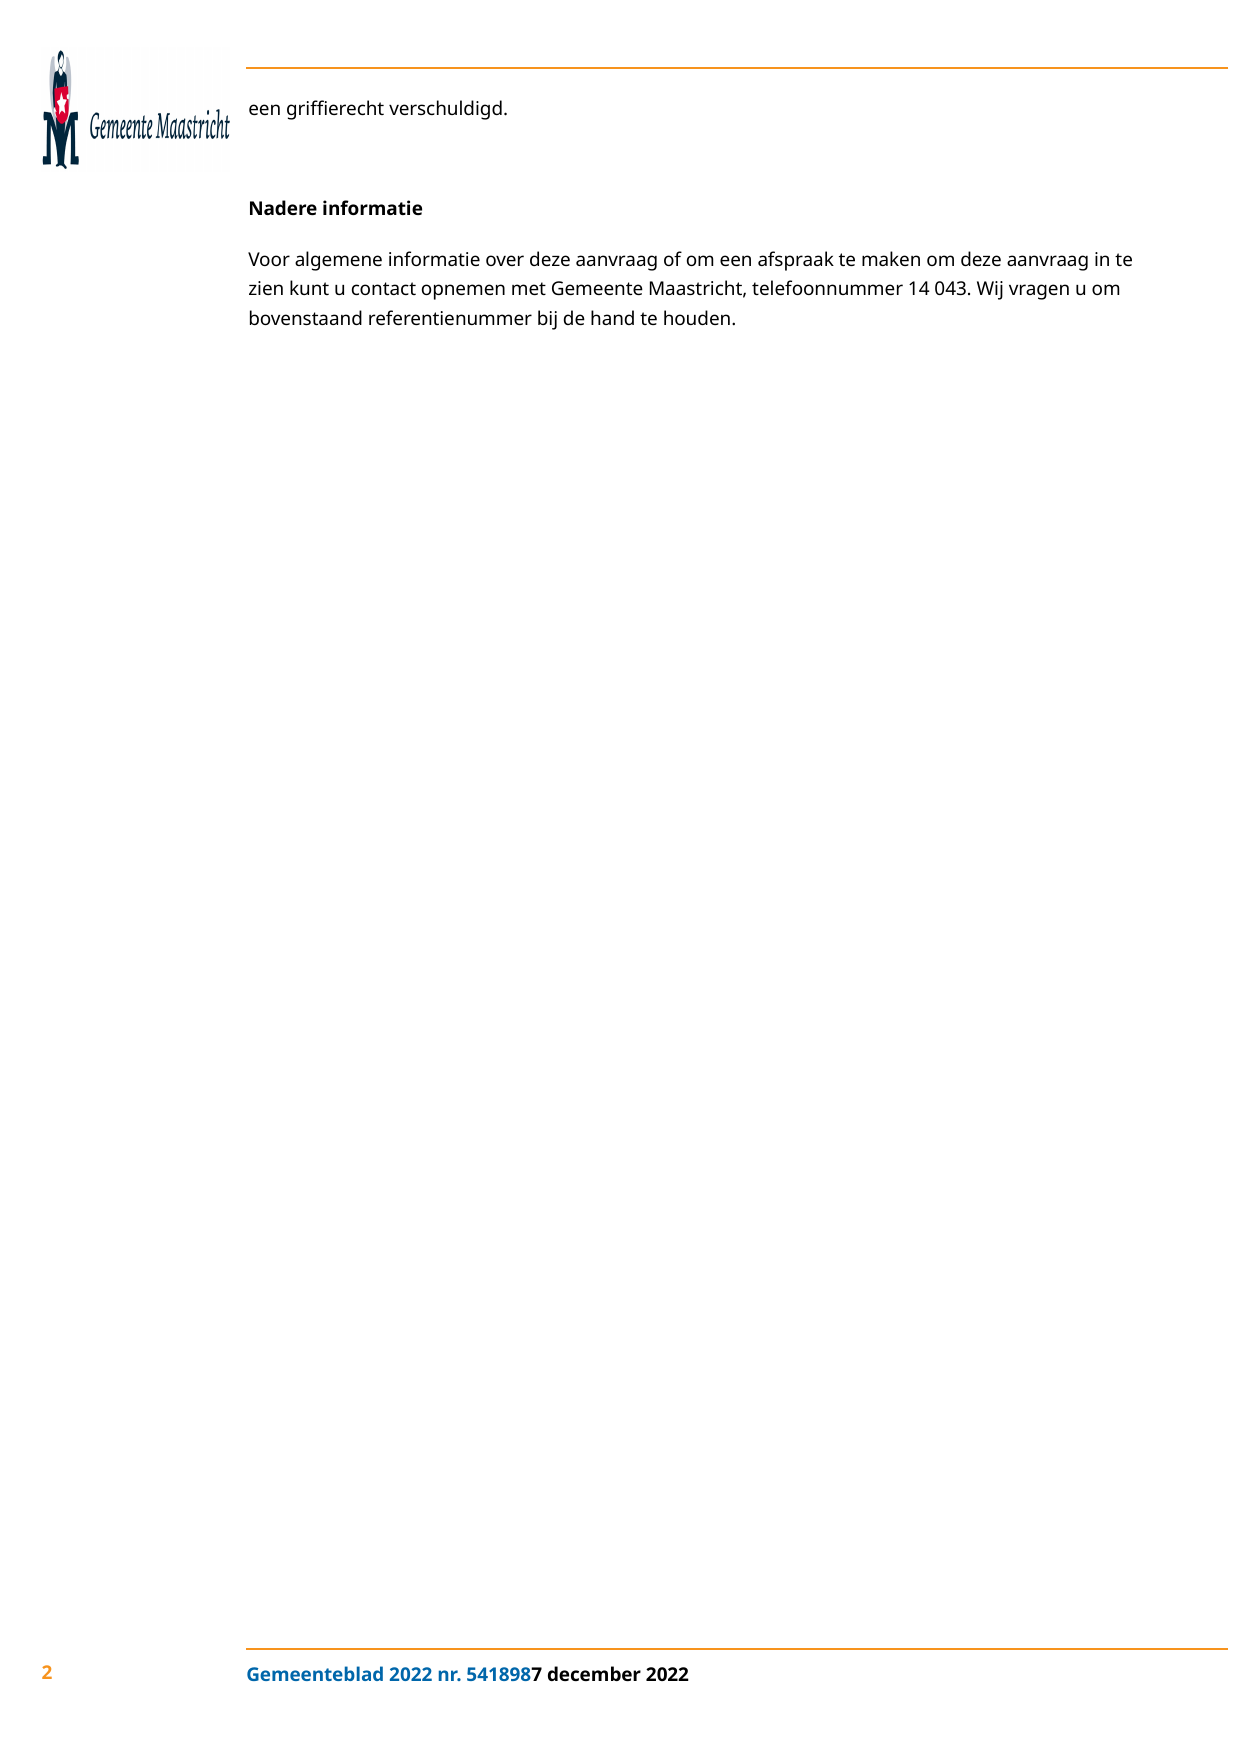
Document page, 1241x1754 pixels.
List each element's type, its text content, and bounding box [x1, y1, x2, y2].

picture [41, 47, 231, 172]
text Nadere informatie [248, 196, 1152, 221]
text Voor algemene informatie over deze aanvraag of om een afspraak te maken om deze aanvraag in te zien kunt u contact opnemen met Gemeente Maastricht, telefoonnummer 14 043. Wij vragen u om bovenstaand referentienummer bij de hand te houden. [248, 246, 1152, 331]
text een griffierecht verschuldigd. [248, 95, 1152, 121]
